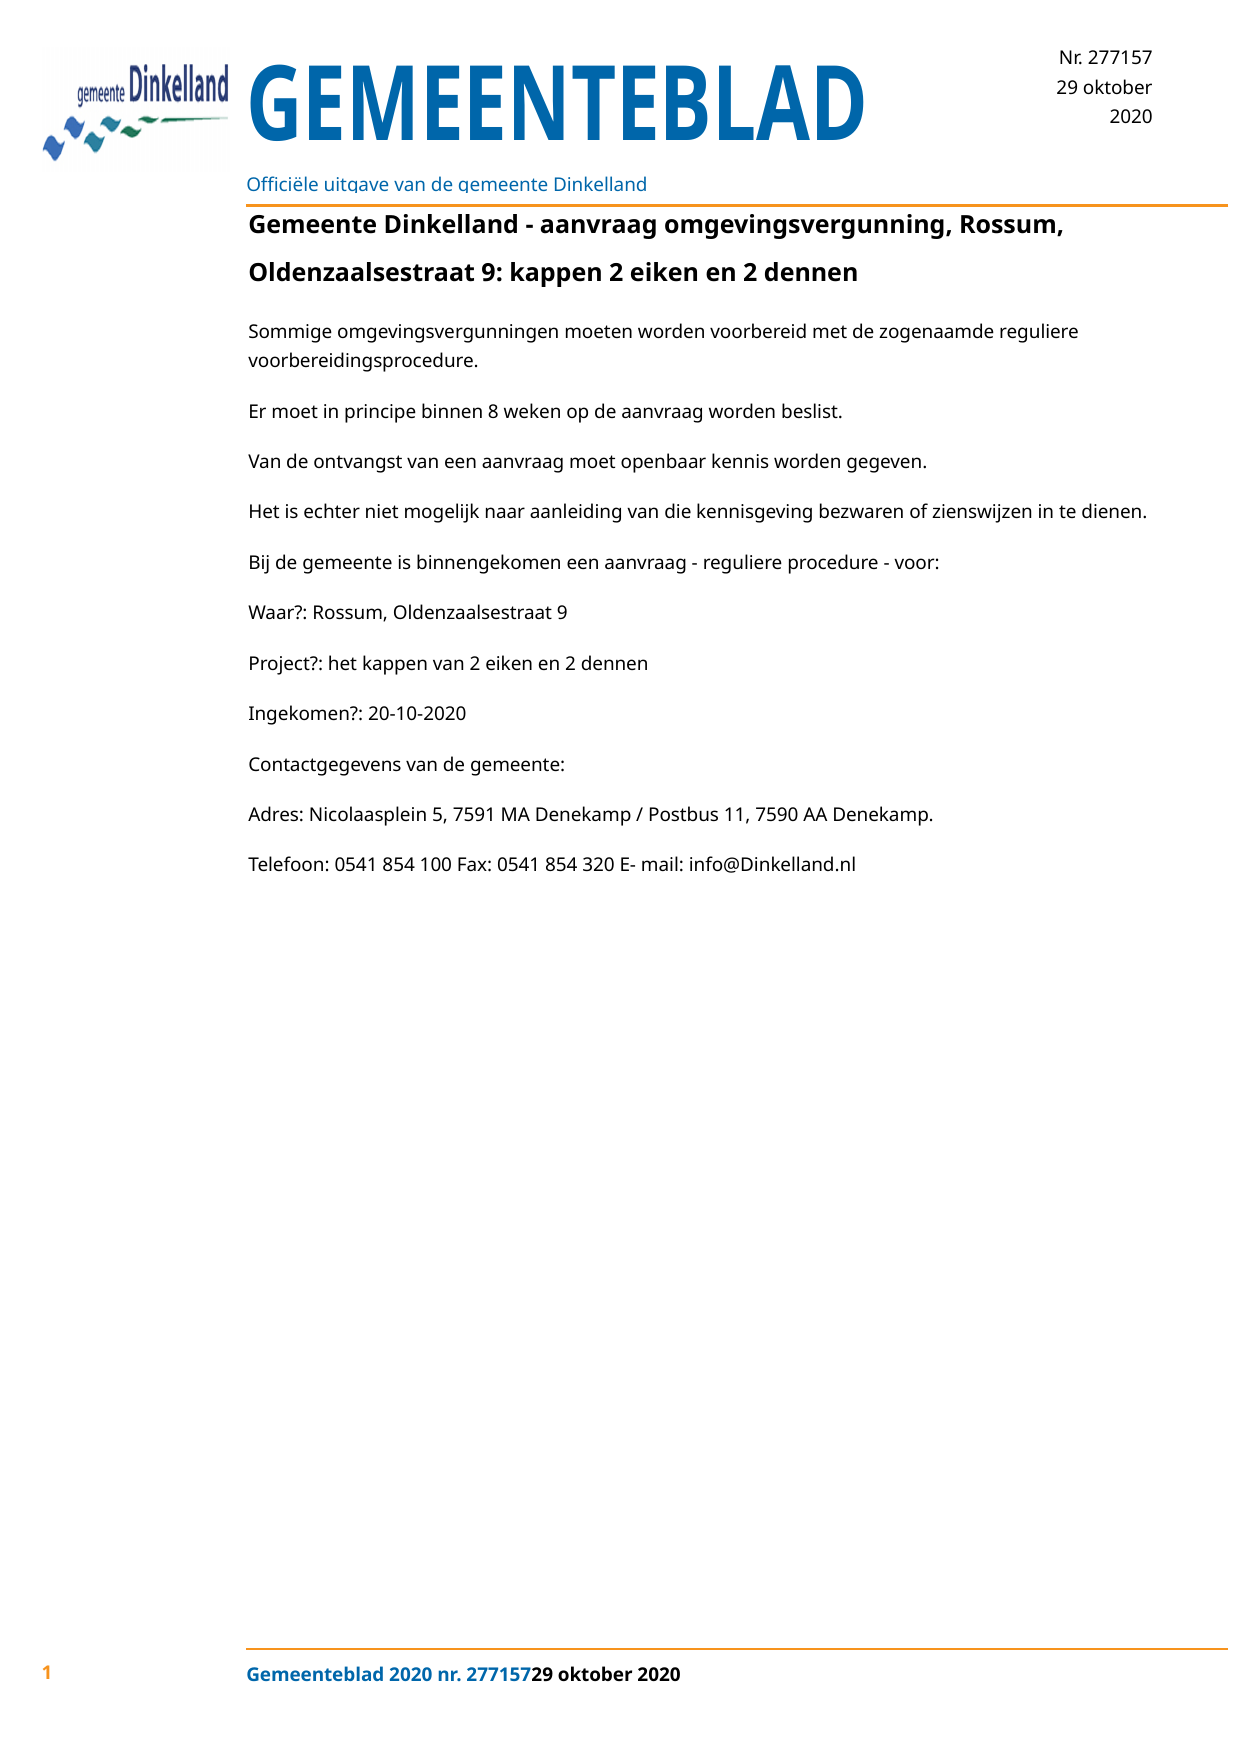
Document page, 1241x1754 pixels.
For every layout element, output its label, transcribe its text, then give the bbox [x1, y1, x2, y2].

text Contactgegevens van de gemeente: [248, 751, 1152, 777]
text Gemeente Dinkelland - aanvraag omgevingsvergunning, Rossum, Oldenzaalsestraat 9: kappen 2 eiken en 2 dennen [248, 207, 1152, 288]
text Adres: Nicolaasplein 5, 7591 MA Denekamp / Postbus 11, 7590 AA Denekamp. [248, 801, 1152, 827]
text Het is echter niet mogelijk naar aanleiding van die kennisgeving bezwaren of zienswijzen in te dienen. [248, 499, 1152, 524]
picture [41, 47, 231, 172]
text Waar?: Rossum, Oldenzaalsestraat 9 [248, 599, 1152, 625]
text Van de ontvangst van een aanvraag moet openbaar kennis worden gegeven. [248, 448, 1152, 474]
text Ingekomen?: 20-10-2020 [248, 700, 1152, 726]
text Project?: het kappen van 2 eiken en 2 dennen [248, 650, 1152, 676]
text Bij de gemeente is binnengekomen een aanvraag - reguliere procedure - voor: [248, 549, 1152, 575]
text Er moet in principe binnen 8 weken op de aanvraag worden beslist. [248, 398, 1152, 424]
text Sommige omgevingsvergunningen moeten worden voorbereid met de zogenaamde reguliere voorbereidingsprocedure. [248, 318, 1152, 373]
text Telefoon: 0541 854 100 Fax: 0541 854 320 E- mail: info@Dinkelland.nl [248, 852, 1152, 877]
